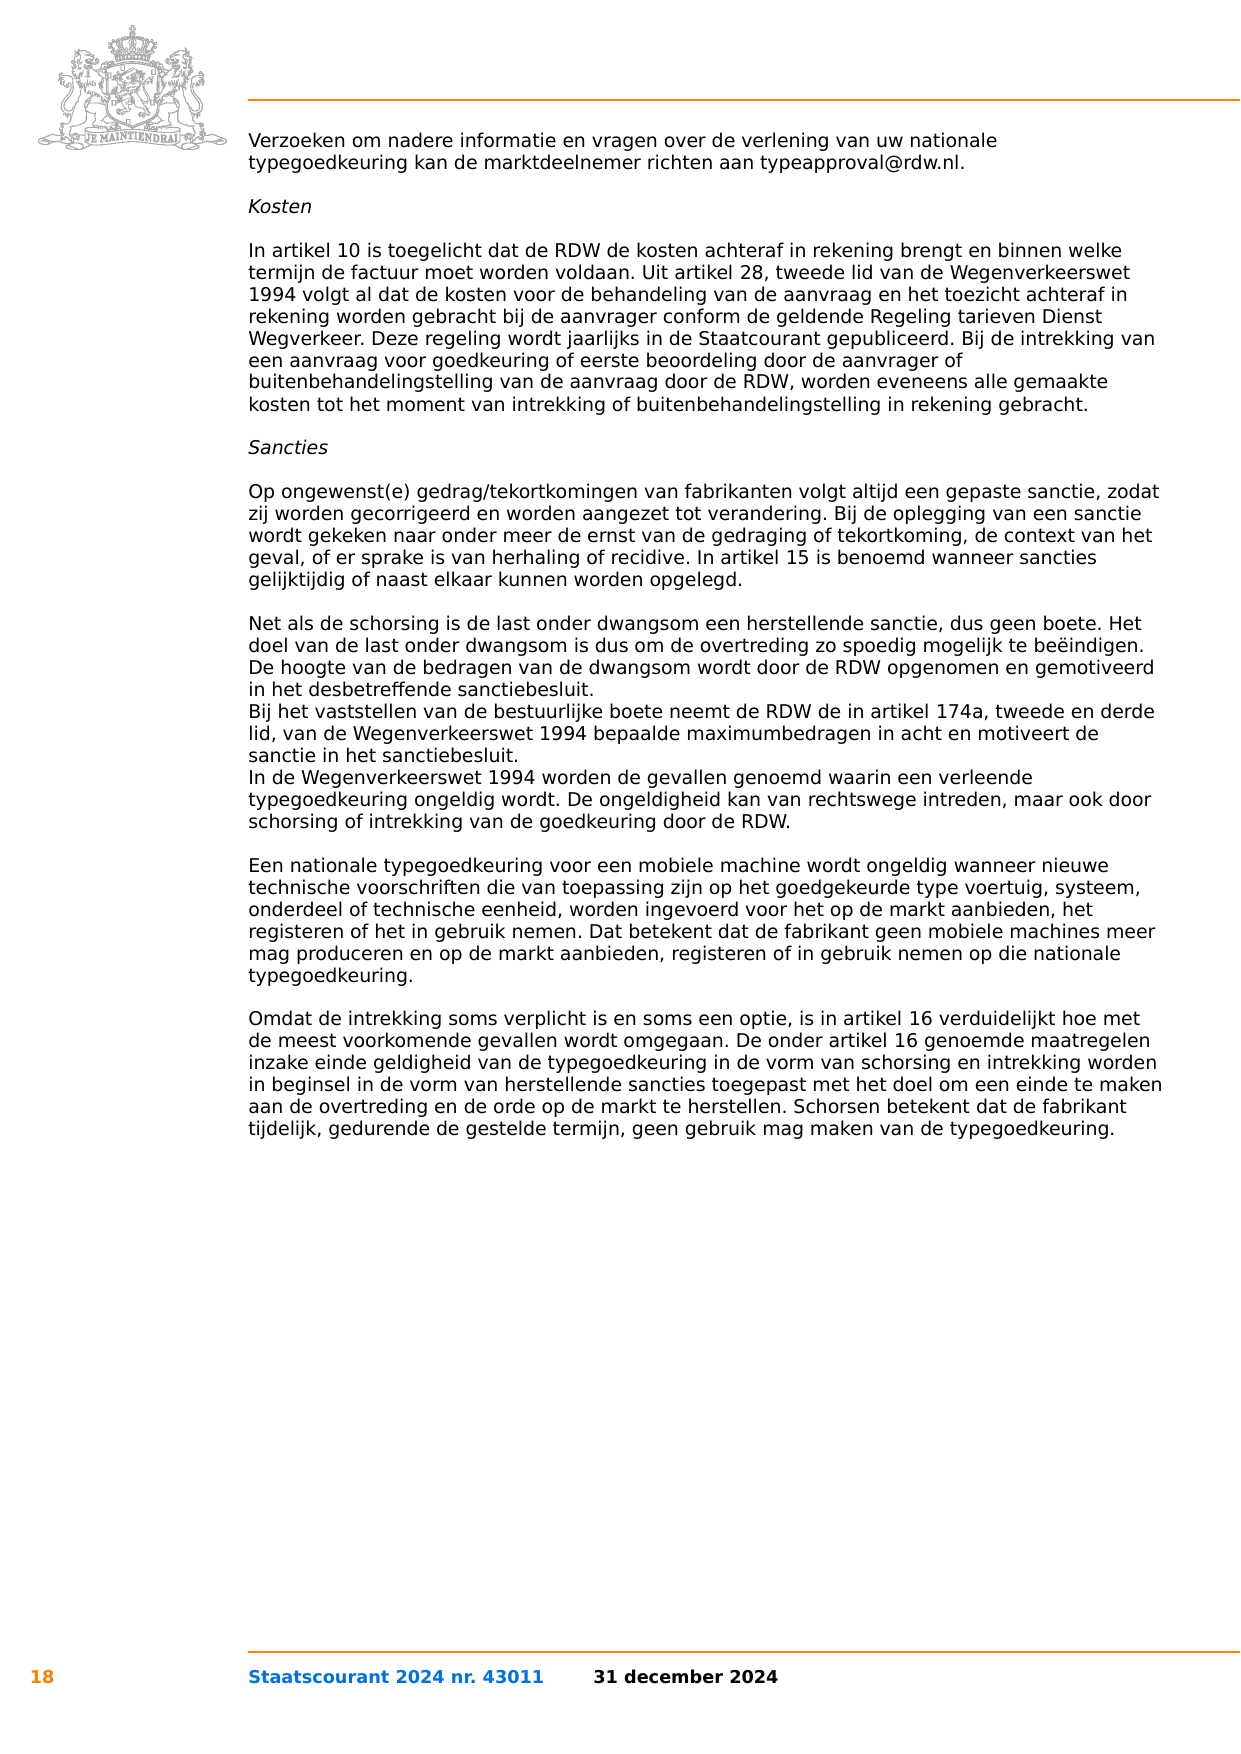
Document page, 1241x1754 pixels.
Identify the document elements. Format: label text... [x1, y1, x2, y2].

picture [38, 25, 227, 150]
text In artikel 10 is toegelicht dat de RDW de kosten achteraf in rekening brengt en binnen welke termijn de factuur moet worden voldaan. Uit artikel 28, tweede lid van de Wegenverkeerswet 1994 volgt al dat de kosten voor de behandeling van de aanvraag en het toezicht achteraf in rekening worden gebracht bij de aanvrager conform de geldende Regeling tarieven Dienst Wegverkeer. Deze regeling wordt jaarlijks in de Staatcourant gepubliceerd. Bij de intrekking van een aanvraag voor goedkeuring of eerste beoordeling door de aanvrager of buitenbehandelingstelling van de aanvraag door de RDW, worden eveneens alle gemaakte kosten tot het moment van intrekking of buitenbehandelingstelling in rekening gebracht. [248, 239, 1163, 415]
text Omdat de intrekking soms verplicht is en soms een optie, is in artikel 16 verduidelijkt hoe met de meest voorkomende gevallen wordt omgegaan. De onder artikel 16 genoemde maatregelen inzake einde geldigheid van de typegoedkeuring in de vorm van schorsing en intrekking worden in beginsel in de vorm van herstellende sancties toegepast met het doel om een einde te maken aan de overtreding en de orde op de markt te herstellen. Schorsen betekent dat de fabrikant tijdelijk, gedurende de gestelde termijn, geen gebruik mag maken van de typegoedkeuring. [248, 1008, 1163, 1140]
text Op ongewenst(e) gedrag/tekortkomingen van fabrikanten volgt altijd een gepaste sanctie, zodat zij worden gecorrigeerd en worden aangezet tot verandering. Bij de oplegging van een sanctie wordt gekeken naar onder meer de ernst van de gedraging of tekortkoming, de context van het geval, of er sprake is van herhaling of recidive. In artikel 15 is benoemd wanneer sancties gelijktijdig of naast elkaar kunnen worden opgelegd. [248, 481, 1163, 591]
text In de Wegenverkeerswet 1994 worden de gevallen genoemd waarin een verleende typegoedkeuring ongeldig wordt. De ongeldigheid kan van rechtswege intreden, maar ook door schorsing of intrekking van de goedkeuring door de RDW. [248, 767, 1163, 833]
subtitle Kosten [248, 196, 1163, 218]
subtitle Sancties [248, 437, 1163, 459]
text Een nationale typegoedkeuring voor een mobiele machine wordt ongeldig wanneer nieuwe technische voorschriften die van toepassing zijn op het goedgekeurde type voertuig, systeem, onderdeel of technische eenheid, worden ingevoerd voor het op de markt aanbieden, het registeren of het in gebruik nemen. Dat betekent dat de fabrikant geen mobiele machines meer mag produceren en op de markt aanbieden, registeren of in gebruik nemen op die nationale typegoedkeuring. [248, 854, 1163, 986]
text Verzoeken om nadere informatie en vragen over de verlening van uw nationale typegoedkeuring kan de marktdeelnemer richten aan typeapproval@rdw.nl. [248, 130, 1163, 174]
text Net als de schorsing is de last onder dwangsom een herstellende sanctie, dus geen boete. Het doel van de last onder dwangsom is dus om de overtreding zo spoedig mogelijk te beëindigen. De hoogte van de bedragen van de dwangsom wordt door de RDW opgenomen en gemotiveerd in het desbetreffende sanctiebesluit. [248, 613, 1163, 701]
text Bij het vaststellen van de bestuurlijke boete neemt de RDW de in artikel 174a, tweede en derde lid, van de Wegenverkeerswet 1994 bepaalde maximumbedragen in acht en motiveert de sanctie in het sanctiebesluit. [248, 701, 1163, 767]
